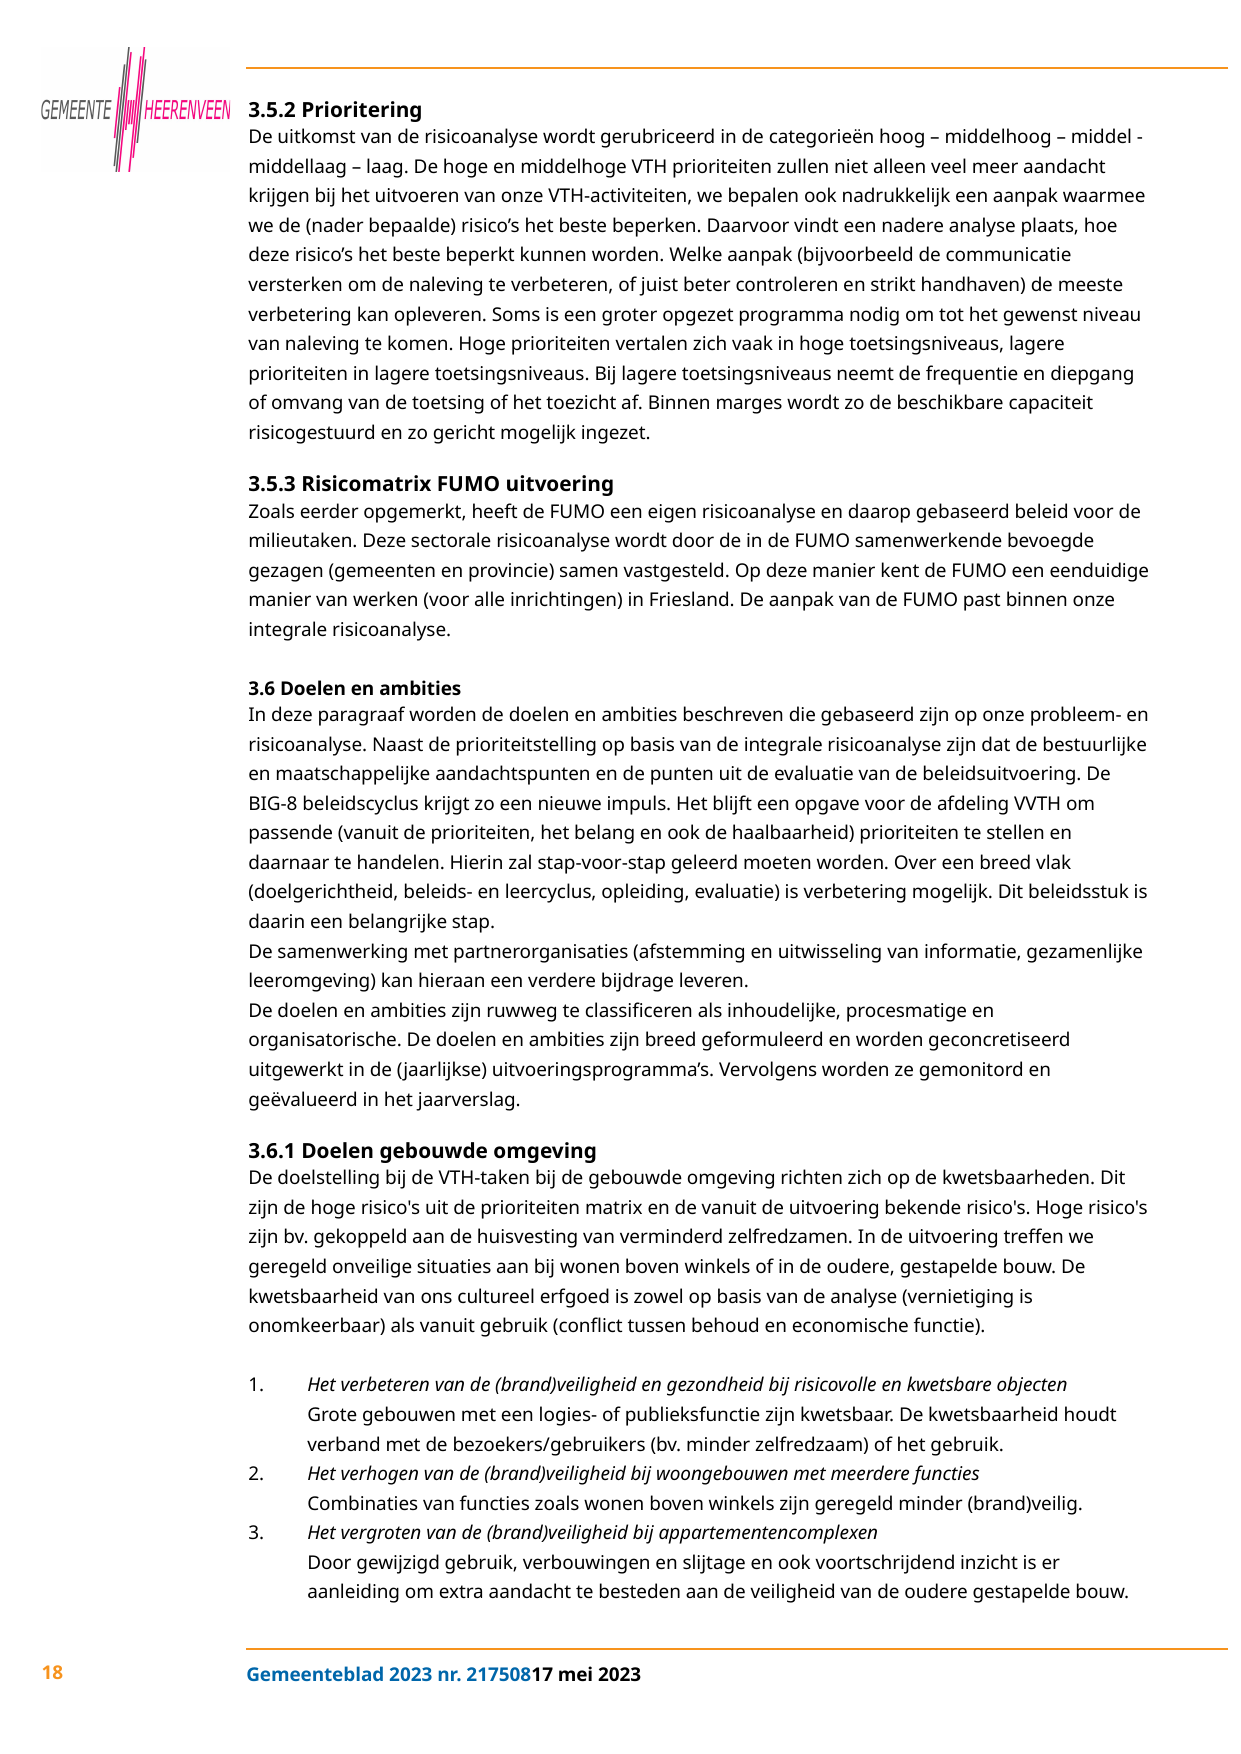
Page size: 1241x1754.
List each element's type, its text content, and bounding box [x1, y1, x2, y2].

list Combinaties van functies zoals wonen boven winkels zijn geregeld minder (brand)veilig. [248, 1490, 1152, 1516]
text De doelstelling bij de VTH-taken bij de gebouwde omgeving richten zich op de kwetsbaarheden. Dit zijn de hoge risico's uit de prioriteiten matrix en de vanuit de uitvoering bekende risico's. Hoge risico's zijn bv. gekoppeld aan de huisvesting van verminderd zelfredzamen. In de uitvoering treffen we geregeld onveilige situaties aan bij wonen boven winkels of in de oudere, gestapelde bouw. De kwetsbaarheid van ons cultureel erfgoed is zowel op basis van de analyse (vernietiging is onomkeerbaar) als vanuit gebruik (conflict tussen behoud en economische functie). [248, 1164, 1152, 1338]
text 3.6 Doelen en ambities [248, 675, 1152, 701]
text De samenwerking met partnerorganisaties (afstemming en uitwisseling van informatie, gezamenlijke leeromgeving) kan hieraan een verdere bijdrage leveren. [248, 938, 1152, 993]
list Grote gebouwen met een logies- of publieksfunctie zijn kwetsbaar. De kwetsbaarheid houdt verband met de bezoekers/gebruikers (bv. minder zelfredzaam) of het gebruik. [248, 1401, 1152, 1457]
list Het vergroten van de (brand)veiligheid bij appartementencomplexen [248, 1519, 1152, 1545]
list Het verhogen van de (brand)veiligheid bij woongebouwen met meerdere functies [248, 1460, 1152, 1486]
text 3.6.1 Doelen gebouwde omgeving [248, 1136, 1152, 1164]
list Door gewijzigd gebruik, verbouwingen en slijtage en ook voortschrijdend inzicht is er aanleiding om extra aandacht te besteden aan de veiligheid van de oudere gestapelde bouw. [248, 1549, 1152, 1604]
list Het verbeteren van de (brand)veiligheid en gezondheid bij risicovolle en kwetsbare objecten [248, 1372, 1152, 1397]
text 3.5.3 Risicomatrix FUMO uitvoering [248, 469, 1152, 498]
text De doelen en ambities zijn ruwweg te classificeren als inhoudelijke, procesmatige en organisatorische. De doelen en ambities zijn breed geformuleerd en worden geconcretiseerd uitgewerkt in de (jaarlijkse) uitvoeringsprogramma’s. Vervolgens worden ze gemonitord en geëvalueerd in het jaarverslag. [248, 997, 1152, 1111]
picture [41, 47, 231, 172]
text In deze paragraaf worden de doelen en ambities beschreven die gebaseerd zijn op onze probleem- en risicoanalyse. Naast de prioriteitstelling op basis van de integrale risicoanalyse zijn dat de bestuurlijke en maatschappelijke aandachtspunten en de punten uit de evaluatie van de beleidsuitvoering. De BIG-8 beleidscyclus krijgt zo een nieuwe impuls. Het blijft een opgave voor de afdeling VVTH om passende (vanuit de prioriteiten, het belang en ook de haalbaarheid) prioriteiten te stellen en daarnaar te handelen. Hierin zal stap-voor-stap geleerd moeten worden. Over een breed vlak (doelgerichtheid, beleids- en leercyclus, opleiding, evaluatie) is verbetering mogelijk. Dit beleidsstuk is daarin een belangrijke stap. [248, 701, 1152, 934]
text Zoals eerder opgemerkt, heeft de FUMO een eigen risicoanalyse en daarop gebaseerd beleid voor de milieutaken. Deze sectorale risicoanalyse wordt door de in de FUMO samenwerkende bevoegde gezagen (gemeenten en provincie) samen vastgesteld. Op deze manier kent de FUMO een eenduidige manier van werken (voor alle inrichtingen) in Friesland. De aanpak van de FUMO past binnen onze integrale risicoanalyse. [248, 498, 1152, 642]
text De uitkomst van de risicoanalyse wordt gerubriceerd in de categorieën hoog – middelhoog – middel - middellaag – laag. De hoge en middelhoge VTH prioriteiten zullen niet alleen veel meer aandacht krijgen bij het uitvoeren van onze VTH-activiteiten, we bepalen ook nadrukkelijk een aanpak waarmee we de (nader bepaalde) risico’s het beste beperken. Daarvoor vindt een nadere analyse plaats, hoe deze risico’s het beste beperkt kunnen worden. Welke aanpak (bijvoorbeeld de communicatie versterken om de naleving te verbeteren, of juist beter controleren en strikt handhaven) de meeste verbetering kan opleveren. Soms is een groter opgezet programma nodig om tot het gewenst niveau van naleving te komen. Hoge prioriteiten vertalen zich vaak in hoge toetsingsniveaus, lagere prioriteiten in lagere toetsingsniveaus. Bij lagere toetsingsniveaus neemt de frequentie en diepgang of omvang van de toetsing of het toezicht af. Binnen marges wordt zo de beschikbare capaciteit risicogestuurd en zo gericht mogelijk ingezet. [248, 123, 1152, 445]
text 3.5.2 Prioritering [248, 95, 1152, 123]
